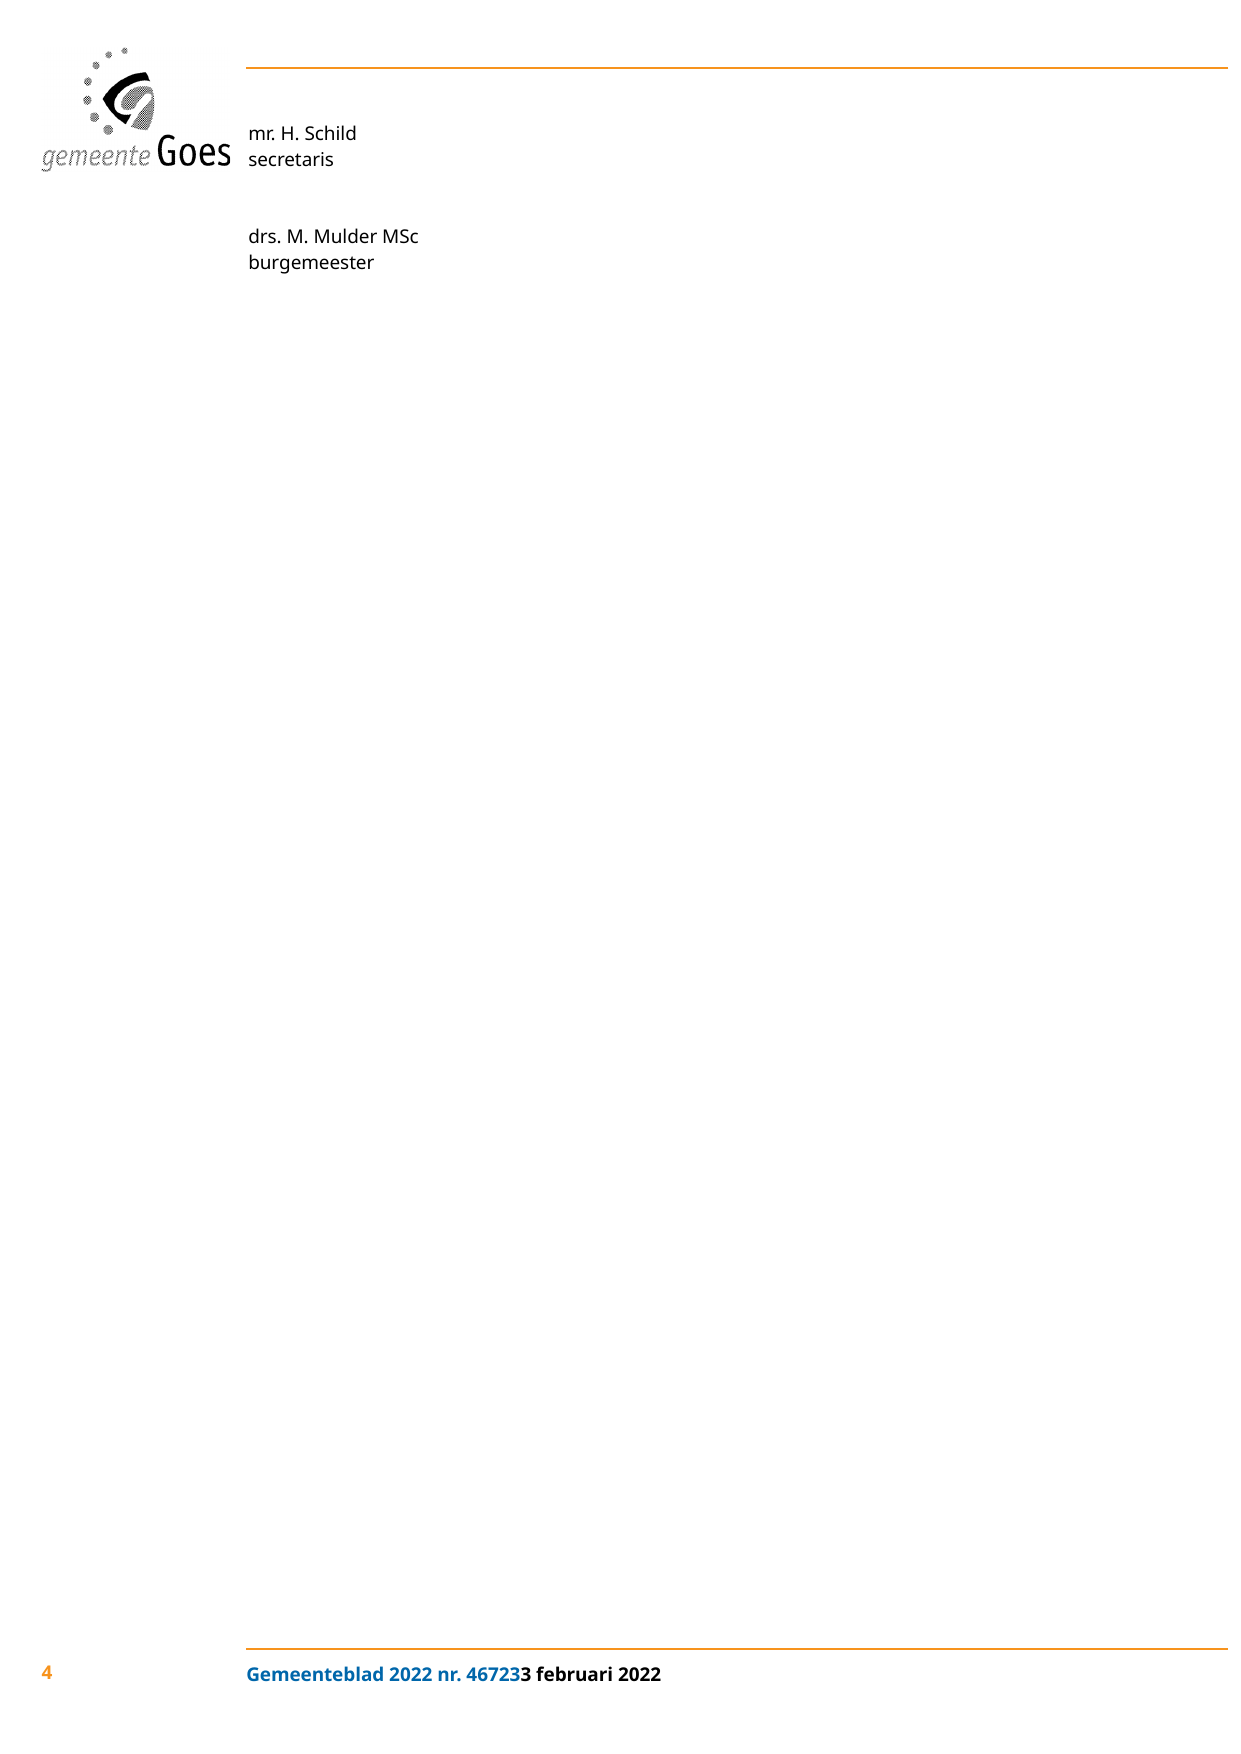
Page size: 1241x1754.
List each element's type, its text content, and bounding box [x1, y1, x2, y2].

text secretaris [248, 146, 1152, 172]
text burgemeester [248, 249, 1152, 275]
text mr. H. Schild [248, 121, 1152, 146]
text drs. M. Mulder MSc [248, 223, 1152, 249]
picture [41, 47, 231, 172]
